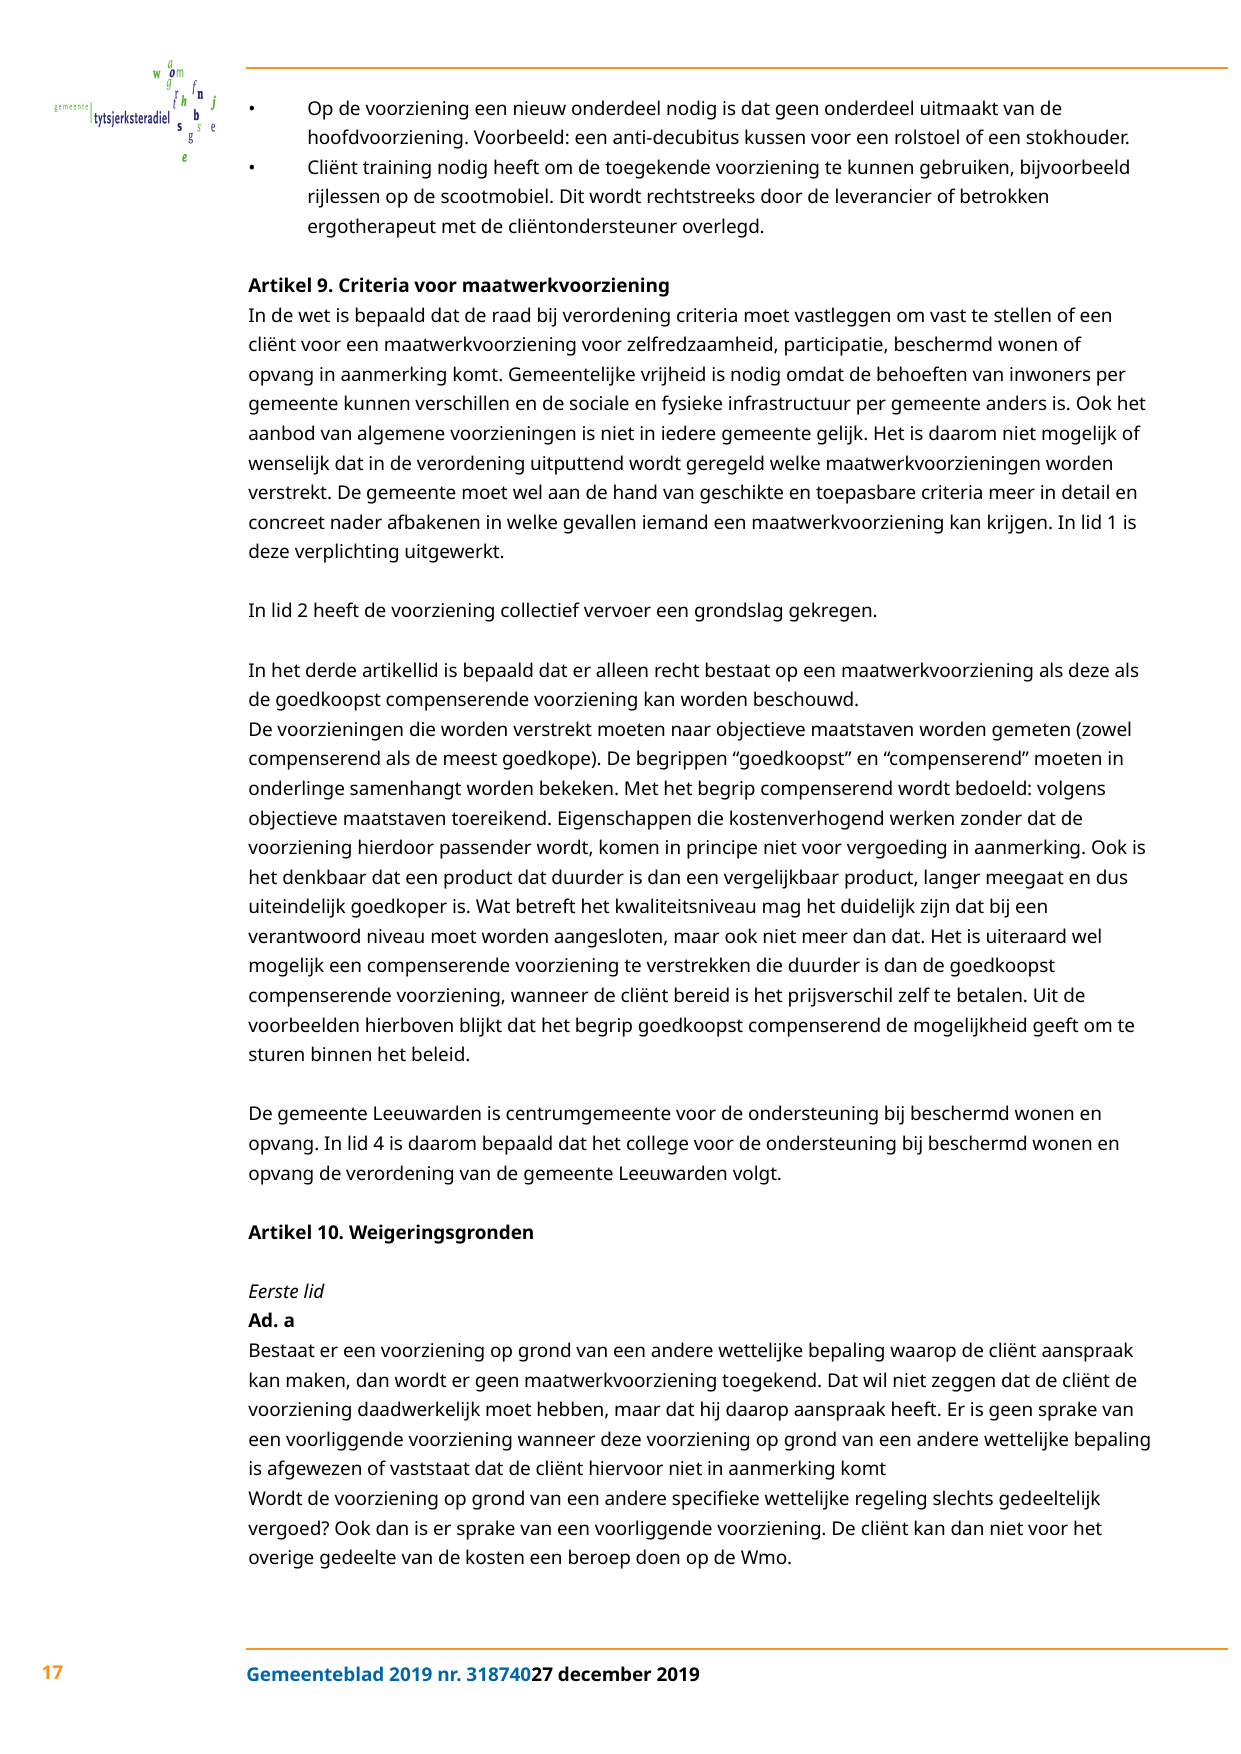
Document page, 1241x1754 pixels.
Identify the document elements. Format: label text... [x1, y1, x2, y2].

text Ad. a [248, 1308, 1152, 1333]
text Wordt de voorziening op grond van een andere specifieke wettelijke regeling slechts gedeeltelijk vergoed? Ook dan is er sprake van een voorliggende voorziening. De cliënt kan dan niet voor het overige gedeelte van de kosten een beroep doen op de Wmo. [248, 1485, 1152, 1570]
text In het derde artikellid is bepaald dat er alleen recht bestaat op een maatwerkvoorziening als deze als de goedkoopst compenserende voorziening kan worden beschouwd. [248, 657, 1152, 712]
text In lid 2 heeft de voorziening collectief vervoer een grondslag gekregen. [248, 598, 1152, 623]
text De voorzieningen die worden verstrekt moeten naar objectieve maatstaven worden gemeten (zowel compenserend als de meest goedkope). De begrippen “goedkoopst” en “compenserend” moeten in onderlinge samenhangt worden bekeken. Met het begrip compenserend wordt bedoeld: volgens objectieve maatstaven toereikend. Eigenschappen die kostenverhogend werken zonder dat de voorziening hierdoor passender wordt, komen in principe niet voor vergoeding in aanmerking. Ook is het denkbaar dat een product dat duurder is dan een vergelijkbaar product, langer meegaat en dus uiteindelijk goedkoper is. Wat betreft het kwaliteitsniveau mag het duidelijk zijn dat bij een verantwoord niveau moet worden aangesloten, maar ook niet meer dan dat. Het is uiteraard wel mogelijk een compenserende voorziening te verstrekken die duurder is dan de goedkoopst compenserende voorziening, wanneer de cliënt bereid is het prijsverschil zelf te betalen. Uit de voorbeelden hierboven blijkt dat het begrip goedkoopst compenserend de mogelijkheid geeft om te sturen binnen het beleid. [248, 716, 1152, 1067]
text Bestaat er een voorziening op grond van een andere wettelijke bepaling waarop de cliënt aanspraak kan maken, dan wordt er geen maatwerkvoorziening toegekend. Dat wil niet zeggen dat de cliënt de voorziening daadwerkelijk moet hebben, maar dat hij daarop aanspraak heeft. Er is geen sprake van een voorliggende voorziening wanneer deze voorziening op grond van een andere wettelijke bepaling is afgewezen of vaststaat dat de cliënt hiervoor niet in aanmerking komt [248, 1337, 1152, 1481]
list Cliënt training nodig heeft om de toegekende voorziening te kunnen gebruiken, bijvoorbeeld rijlessen op de scootmobiel. Dit wordt rechtstreeks door de leverancier of betrokken ergotherapeut met de cliëntondersteuner overlegd. [248, 154, 1152, 239]
text Artikel 9. Criteria voor maatwerkvoorziening [248, 272, 1152, 298]
text In de wet is bepaald dat de raad bij verordening criteria moet vastleggen om vast te stellen of een cliënt voor een maatwerkvoorziening voor zelfredzaamheid, participatie, beschermd wonen of opvang in aanmerking komt. Gemeentelijke vrijheid is nodig omdat de behoeften van inwoners per gemeente kunnen verschillen en de sociale en fysieke infrastructuur per gemeente anders is. Ook het aanbod van algemene voorzieningen is niet in iedere gemeente gelijk. Het is daarom niet mogelijk of wenselijk dat in de verordening uitputtend wordt geregeld welke maatwerkvoorzieningen worden verstrekt. De gemeente moet wel aan de hand van geschikte en toepasbare criteria meer in detail en concreet nader afbakenen in welke gevallen iemand een maatwerkvoorziening kan krijgen. In lid 1 is deze verplichting uitgewerkt. [248, 302, 1152, 564]
text Eerste lid [248, 1278, 1152, 1304]
text De gemeente Leeuwarden is centrumgemeente voor de ondersteuning bij beschermd wonen en opvang. In lid 4 is daarom bepaald dat het college voor de ondersteuning bij beschermd wonen en opvang de verordening van de gemeente Leeuwarden volgt. [248, 1101, 1152, 1186]
picture [41, 47, 231, 172]
text Artikel 10. Weigeringsgronden [248, 1219, 1152, 1245]
list Op de voorziening een nieuw onderdeel nodig is dat geen onderdeel uitmaakt van de hoofdvoorziening. Voorbeeld: een anti-decubitus kussen voor een rolstoel of een stokhouder. [248, 95, 1152, 150]
